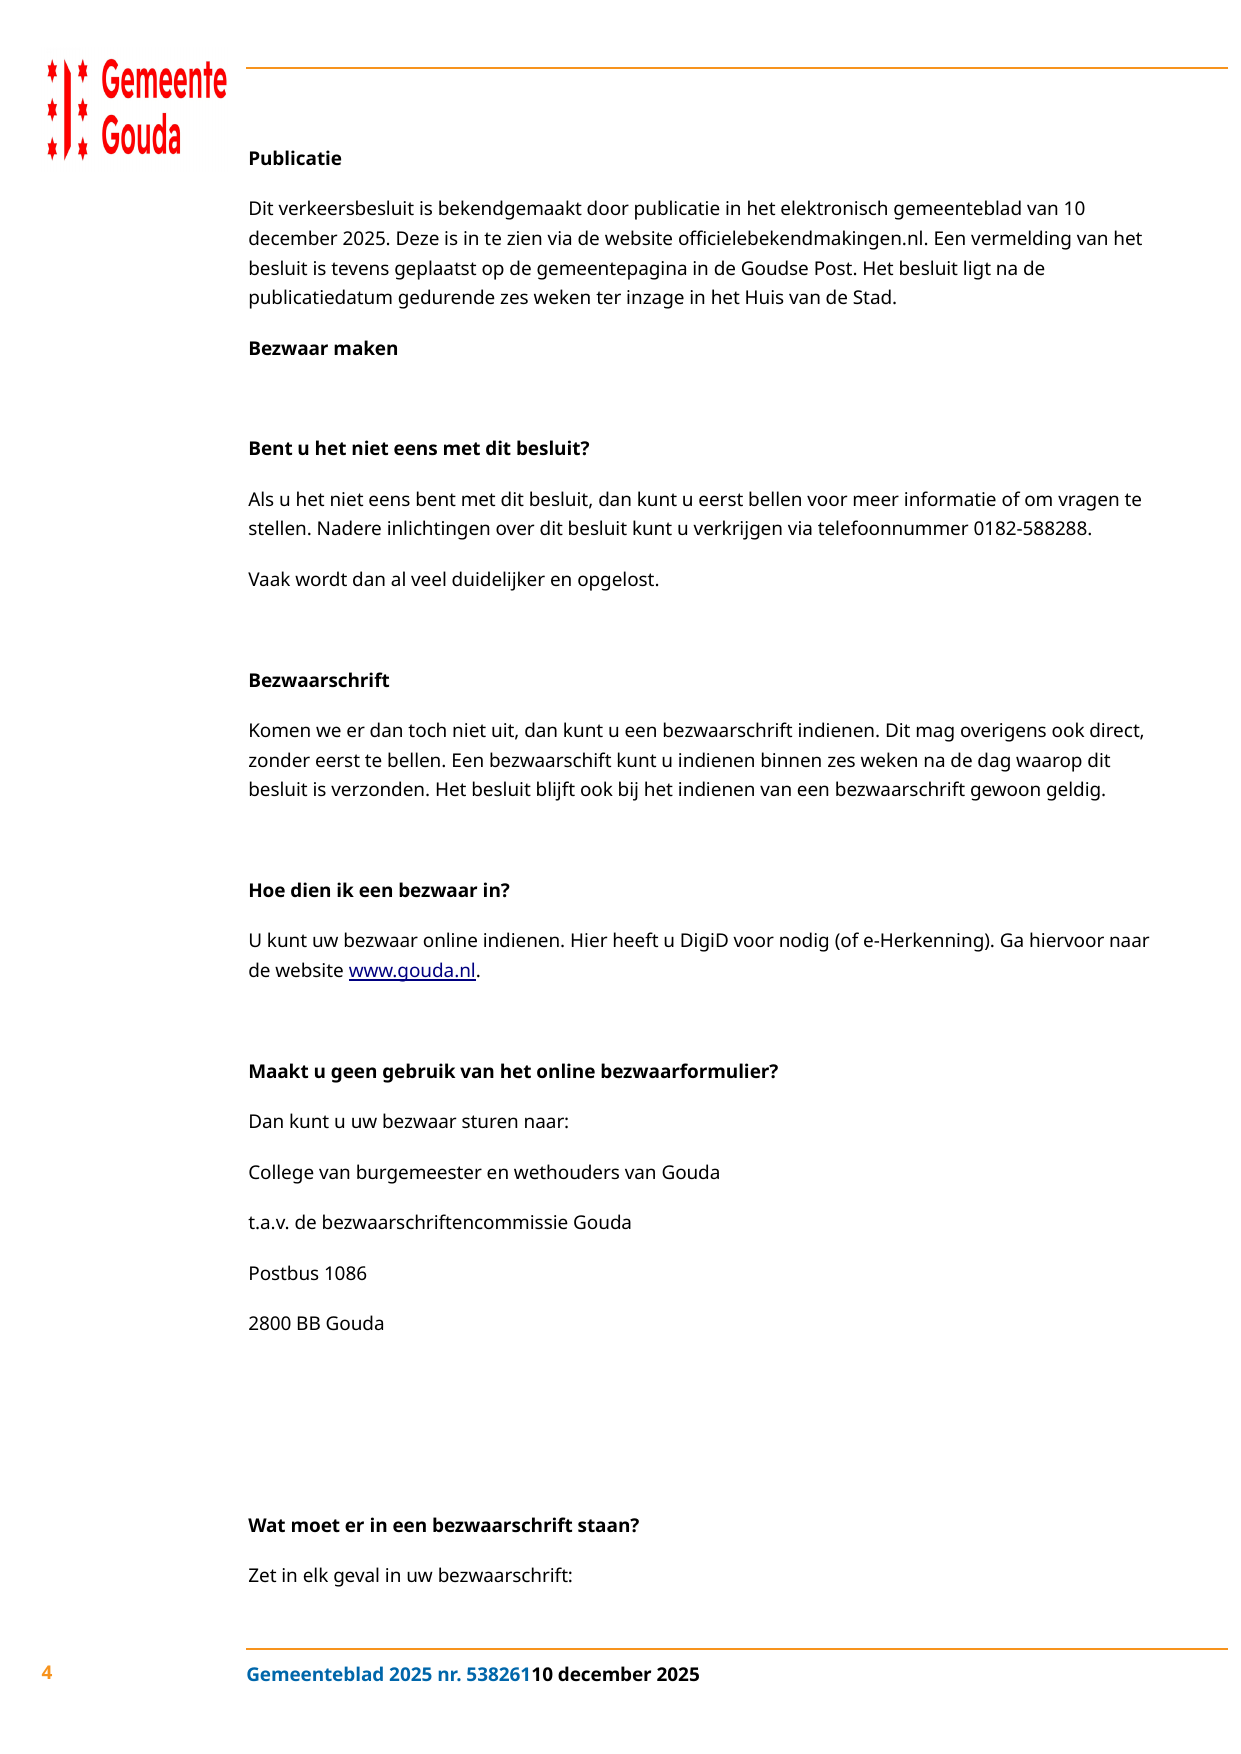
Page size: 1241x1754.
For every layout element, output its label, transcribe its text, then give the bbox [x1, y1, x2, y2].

text Bezwaar maken [248, 335, 1152, 361]
text College van burgemeester en wethouders van Gouda [248, 1159, 1152, 1185]
text Bent u het niet eens met dit besluit? [248, 436, 1152, 461]
text Als u het niet eens bent met dit besluit, dan kunt u eerst bellen voor meer informatie of om vragen te stellen. Nadere inlichtingen over dit besluit kunt u verkrijgen via telefoonnummer 0182-588288. [248, 486, 1152, 541]
text t.a.v. de bezwaarschriftencommissie Gouda [248, 1209, 1152, 1235]
text Wat moet er in een bezwaarschrift staan? [248, 1512, 1152, 1538]
text Bezwaarschrift [248, 667, 1152, 693]
text Dit verkeersbesluit is bekendgemaakt door publicatie in het elektronisch gemeenteblad van 10 december 2025. Deze is in te zien via de website officielebekendmakingen.nl. Een vermelding van het besluit is tevens geplaatst op de gemeentepagina in de Goudse Post. Het besluit ligt na de publicatiedatum gedurende zes weken ter inzage in het Huis van de Stad. [248, 196, 1152, 310]
text U kunt uw bezwaar online indienen. Hier heeft u DigiD voor nodig (of e-Herkenning). Ga hiervoor naar de website www.gouda.nl. [248, 928, 1152, 983]
text Dan kunt u uw bezwaar sturen naar: [248, 1108, 1152, 1134]
text Vaak wordt dan al veel duidelijker en opgelost. [248, 566, 1152, 592]
text Postbus 1086 [248, 1260, 1152, 1286]
picture [41, 47, 231, 172]
text Zet in elk geval in uw bezwaarschrift: [248, 1562, 1152, 1588]
text Publicatie [248, 145, 1152, 171]
text Komen we er dan toch niet uit, dan kunt u een bezwaarschrift indienen. Dit mag overigens ook direct, zonder eerst te bellen. Een bezwaarschift kunt u indienen binnen zes weken na de dag waarop dit besluit is verzonden. Het besluit blijft ook bij het indienen van een bezwaarschrift gewoon geldig. [248, 717, 1152, 802]
text 2800 BB Gouda [248, 1310, 1152, 1336]
text Maakt u geen gebruik van het online bezwaarformulier? [248, 1058, 1152, 1084]
text Hoe dien ik een bezwaar in? [248, 877, 1152, 903]
